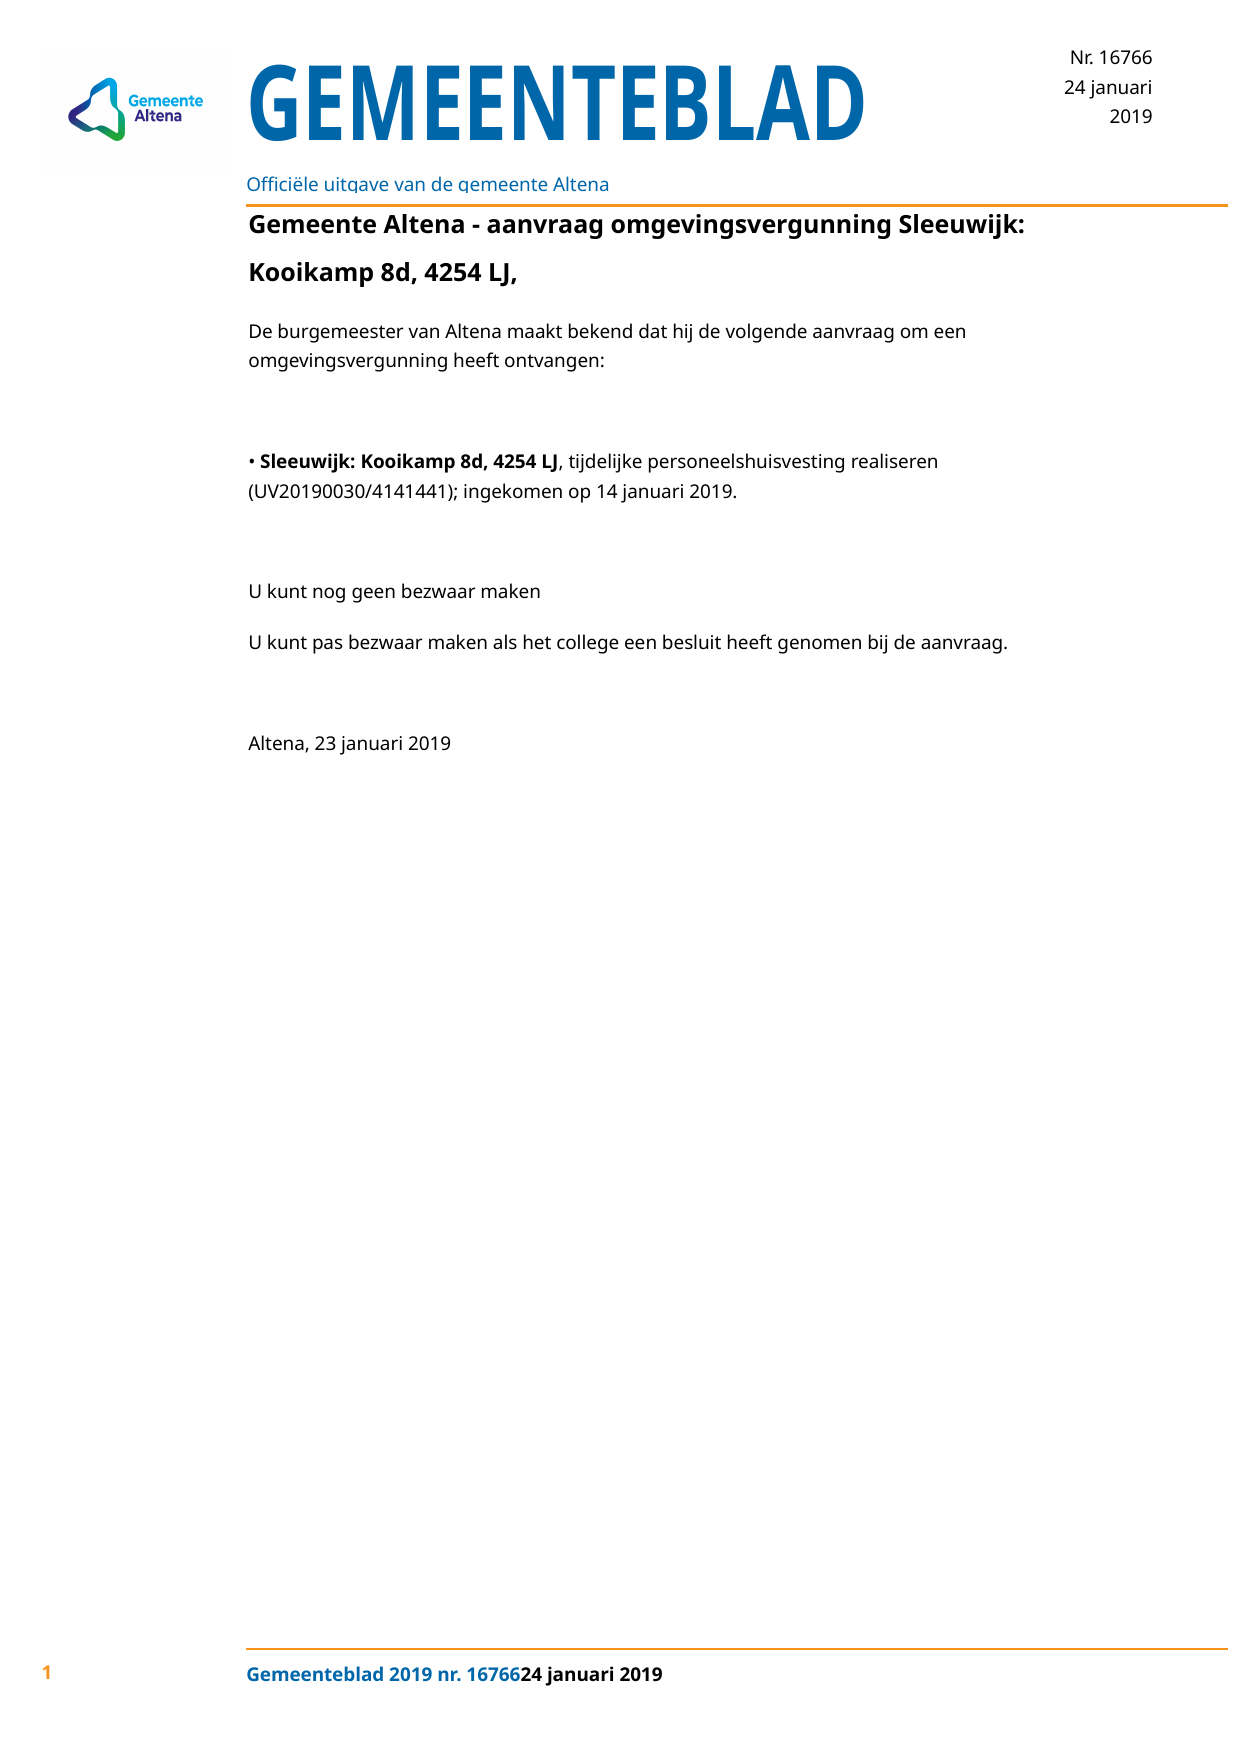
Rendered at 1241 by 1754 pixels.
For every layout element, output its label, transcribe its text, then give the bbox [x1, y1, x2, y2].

picture [41, 47, 231, 172]
text Gemeente Altena - aanvraag omgevingsvergunning Sleeuwijk: Kooikamp 8d, 4254 LJ, [248, 207, 1152, 288]
text U kunt nog geen bezwaar maken [248, 579, 1152, 604]
text De burgemeester van Altena maakt bekend dat hij de volgende aanvraag om een omgevingsvergunning heeft ontvangen: [248, 318, 1152, 373]
text Altena, 23 januari 2019 [248, 730, 1152, 756]
text U kunt pas bezwaar maken als het college een besluit heeft genomen bij de aanvraag. [248, 629, 1152, 655]
text • Sleeuwijk: Kooikamp 8d, 4254 LJ, tijdelijke personeelshuisvesting realiseren (UV20190030/4141441); ingekomen op 14 januari 2019. [248, 448, 1152, 504]
